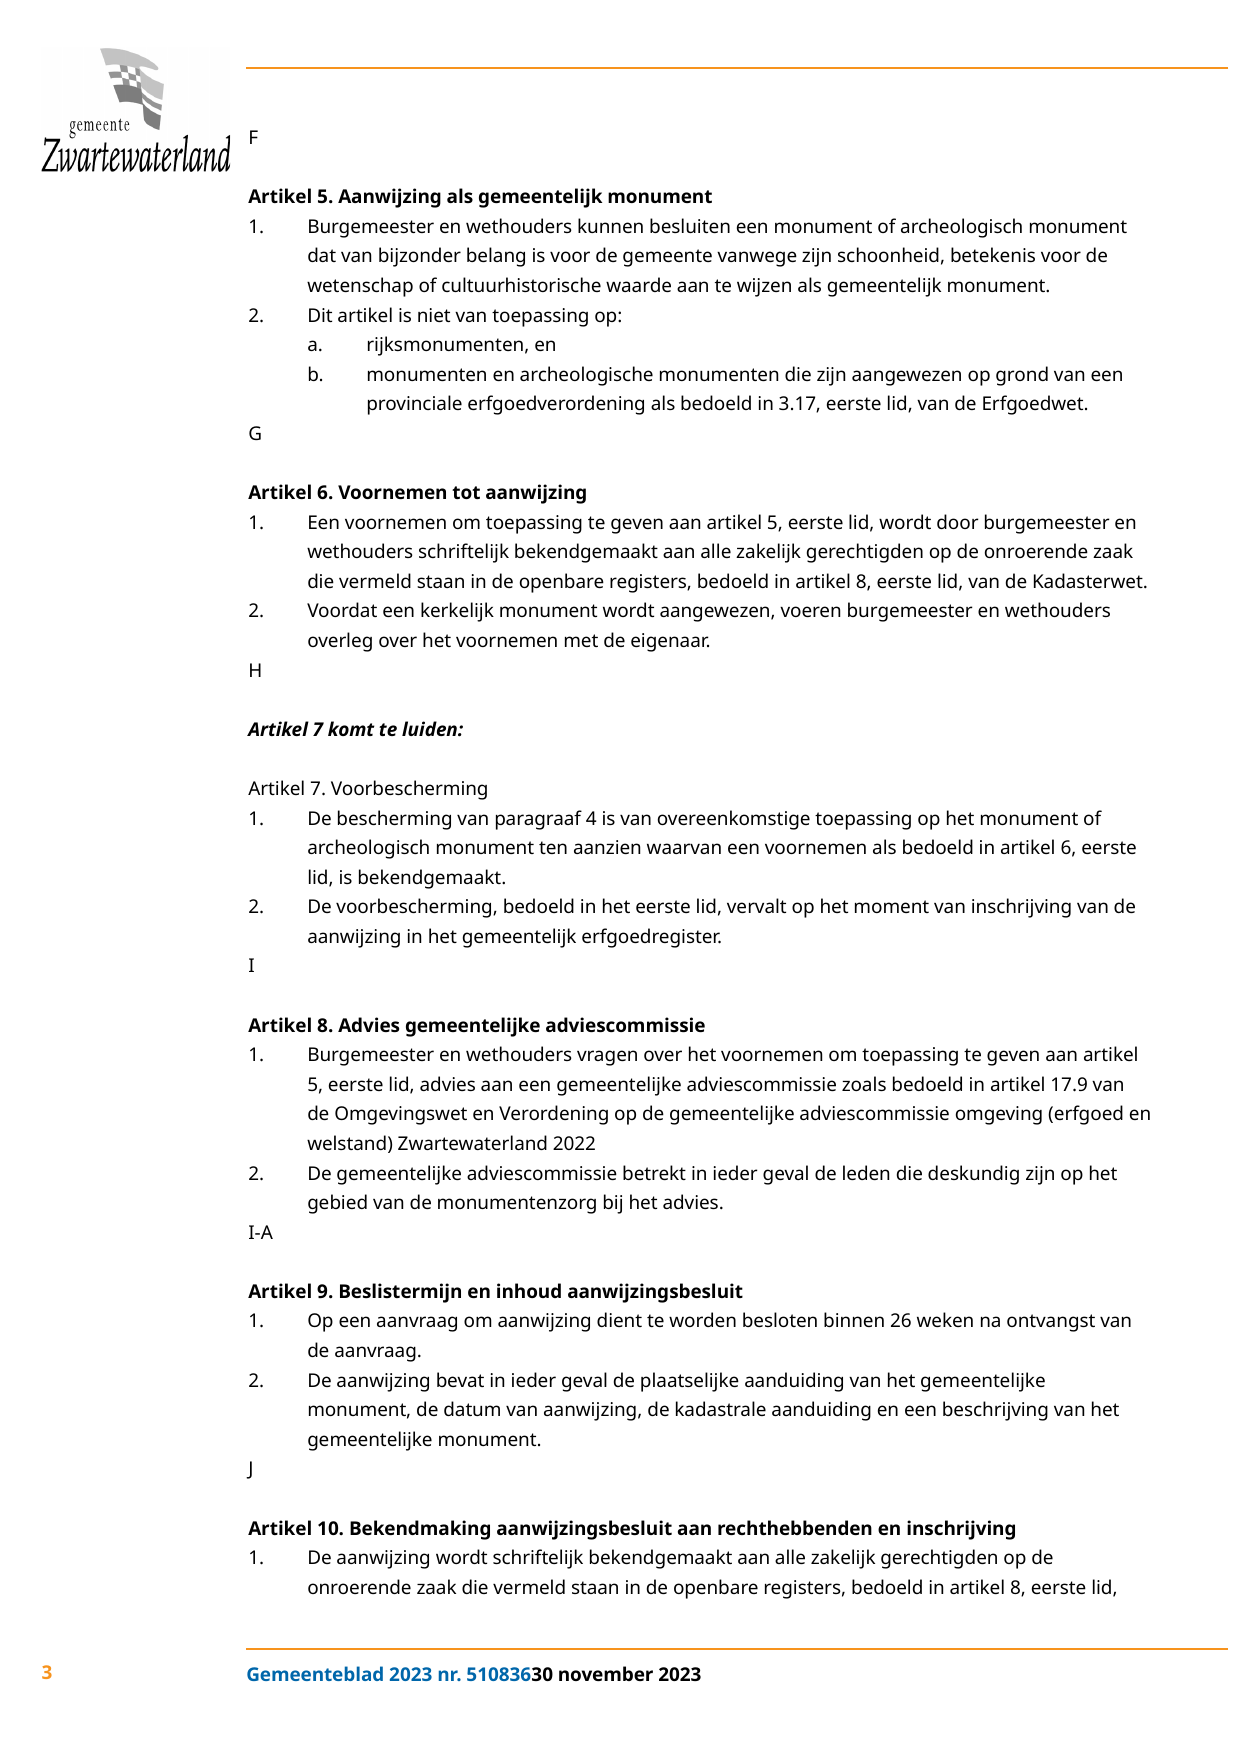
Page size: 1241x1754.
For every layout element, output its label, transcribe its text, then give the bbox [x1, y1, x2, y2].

list monumenten en archeologische monumenten die zijn aangewezen op grond van een provinciale erfgoedverordening als bedoeld in 3.17, eerste lid, van de Erfgoedwet. [307, 361, 1152, 416]
list De aanwijzing wordt schriftelijk bekendgemaakt aan alle zakelijk gerechtigden op de onroerende zaak die vermeld staan in de openbare registers, bedoeld in artikel 8, eerste lid, [248, 1544, 1152, 1600]
text Artikel 10. Bekendmaking aanwijzingsbesluit aan rechthebbenden en inschrijving [248, 1515, 1152, 1541]
text G [248, 420, 1152, 446]
list Voordat een kerkelijk monument wordt aangewezen, voeren burgemeester en wethouders overleg over het voornemen met de eigenaar. [248, 598, 1152, 653]
text F [248, 124, 1152, 150]
list De aanwijzing bevat in ieder geval de plaatselijke aanduiding van het gemeentelijke monument, de datum van aanwijzing, de kadastrale aanduiding en een beschrijving van het gemeentelijke monument. [248, 1367, 1152, 1452]
list De voorbescherming, bedoeld in het eerste lid, vervalt op het moment van inschrijving van de aanwijzing in het gemeentelijk erfgoedregister. [248, 893, 1152, 949]
text Artikel 9. Beslistermijn en inhoud aanwijzingsbesluit [248, 1278, 1152, 1304]
text Artikel 8. Advies gemeentelijke adviescommissie [248, 1012, 1152, 1038]
list Een voornemen om toepassing te geven aan artikel 5, eerste lid, wordt door burgemeester en wethouders schriftelijk bekendgemaakt aan alle zakelijk gerechtigden op de onroerende zaak die vermeld staan in de openbare registers, bedoeld in artikel 8, eerste lid, van de Kadasterwet. [248, 509, 1152, 594]
list rijksmonumenten, en [307, 331, 1152, 357]
list Burgemeester en wethouders kunnen besluiten een monument of archeologisch monument dat van bijzonder belang is voor de gemeente vanwege zijn schoonheid, betekenis voor de wetenschap of cultuurhistorische waarde aan te wijzen als gemeentelijk monument. [248, 213, 1152, 298]
text I-A [248, 1219, 1152, 1245]
picture [41, 47, 231, 172]
list Dit artikel is niet van toepassing op: [248, 302, 1152, 328]
list De gemeentelijke adviescommissie betrekt in ieder geval de leden die deskundig zijn op het gebied van de monumentenzorg bij het advies. [248, 1160, 1152, 1215]
list Op een aanvraag om aanwijzing dient te worden besloten binnen 26 weken na ontvangst van de aanvraag. [248, 1308, 1152, 1363]
text Artikel 7 komt te luiden: [248, 716, 1152, 742]
text Artikel 5. Aanwijzing als gemeentelijk monument [248, 183, 1152, 209]
text Artikel 6. Voornemen tot aanwijzing [248, 479, 1152, 505]
text H [248, 657, 1152, 683]
list Burgemeester en wethouders vragen over het voornemen om toepassing te geven aan artikel 5, eerste lid, advies aan een gemeentelijke adviescommissie zoals bedoeld in artikel 17.9 van de Omgevingswet en Verordening op de gemeentelijke adviescommissie omgeving (erfgoed en welstand) Zwartewaterland 2022 [248, 1041, 1152, 1156]
list De bescherming van paragraaf 4 is van overeenkomstige toepassing op het monument of archeologisch monument ten aanzien waarvan een voornemen als bedoeld in artikel 6, eerste lid, is bekendgemaakt. [248, 805, 1152, 890]
text Artikel 7. Voorbescherming [248, 775, 1152, 801]
text I [248, 953, 1152, 978]
text J [248, 1456, 1152, 1481]
